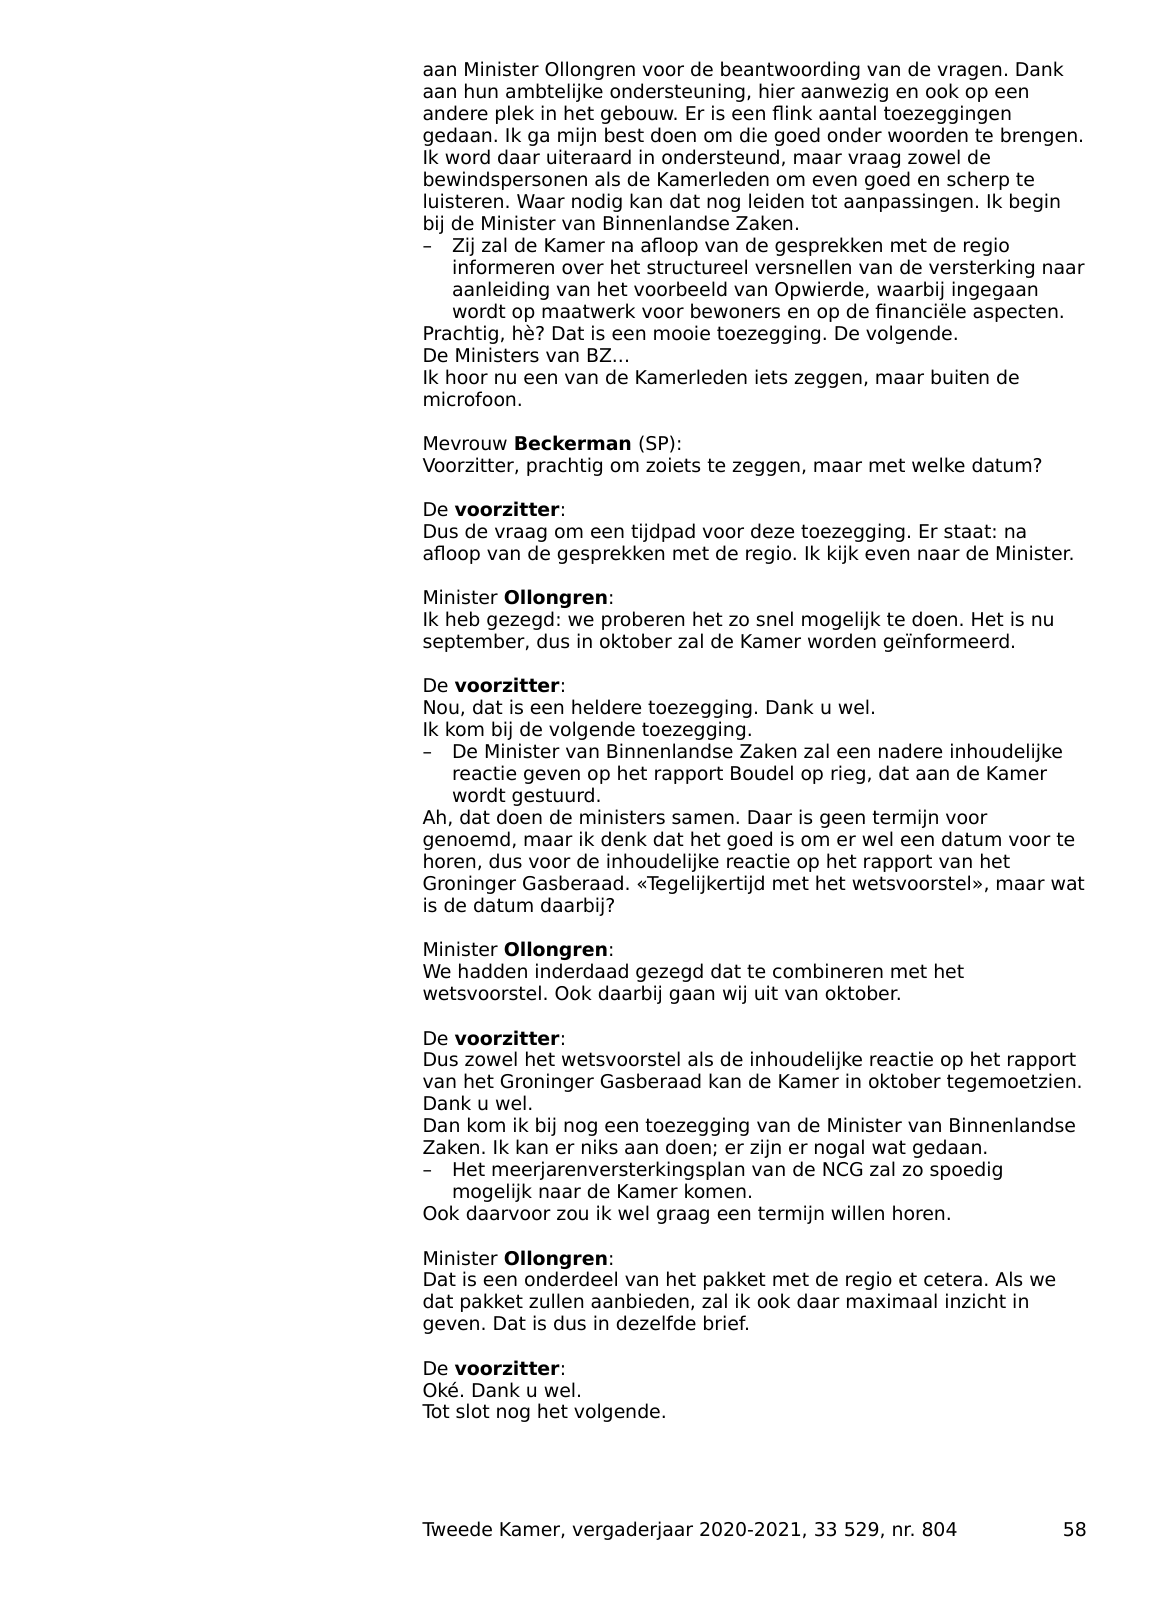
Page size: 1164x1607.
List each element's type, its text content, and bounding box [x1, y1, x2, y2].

text Minister Ollongren: [422, 1247, 1087, 1269]
text De voorzitter: [422, 499, 1087, 521]
text Minister Ollongren: [422, 587, 1087, 609]
text – Het meerjarenversterkingsplan van de NCG zal zo spoedig mogelijk naar de Kamer komen. [422, 1159, 1087, 1203]
text Tot slot nog het volgende. [422, 1401, 1087, 1423]
text Ah, dat doen de ministers samen. Daar is geen termijn voor genoemd, maar ik denk dat het goed is om er wel een datum voor te horen, dus voor de inhoudelijke reactie op het rapport van het Groninger Gasberaad. «Tegelijkertijd met het wetsvoorstel», maar wat is de datum daarbij? [422, 807, 1087, 917]
text – De Minister van Binnenlandse Zaken zal een nadere inhoudelijke reactie geven op het rapport Boudel op rieg, dat aan de Kamer wordt gestuurd. [422, 741, 1087, 807]
text Ik kom bij de volgende toezegging. [422, 719, 1087, 741]
text Minister Ollongren: [422, 939, 1087, 961]
text – Zij zal de Kamer na afloop van de gesprekken met de regio informeren over het structureel versnellen van de versterking naar aanleiding van het voorbeeld van Opwierde, waarbij ingegaan wordt op maatwerk voor bewoners en op de financiële aspecten. [422, 235, 1087, 323]
text Ik hoor nu een van de Kamerleden iets zeggen, maar buiten de microfoon. [422, 367, 1087, 411]
text Dus zowel het wetsvoorstel als de inhoudelijke reactie op het rapport van het Groninger Gasberaad kan de Kamer in oktober tegemoetzien. Dank u wel. [422, 1049, 1087, 1115]
text Prachtig, hè? Dat is een mooie toezegging. De volgende. [422, 323, 1087, 345]
text Dat is een onderdeel van het pakket met de regio et cetera. Als we dat pakket zullen aanbieden, zal ik ook daar maximaal inzicht in geven. Dat is dus in dezelfde brief. [422, 1269, 1087, 1335]
text Voorzitter, prachtig om zoiets te zeggen, maar met welke datum? [422, 455, 1087, 477]
text De voorzitter: [422, 675, 1087, 697]
text We hadden inderdaad gezegd dat te combineren met het wetsvoorstel. Ook daarbij gaan wij uit van oktober. [422, 961, 1087, 1005]
text Oké. Dank u wel. [422, 1379, 1087, 1401]
text Ik heb gezegd: we proberen het zo snel mogelijk te doen. Het is nu september, dus in oktober zal de Kamer worden geïnformeerd. [422, 609, 1087, 653]
text Dus de vraag om een tijdpad voor deze toezegging. Er staat: na afloop van de gesprekken met de regio. Ik kijk even naar de Minister. [422, 521, 1087, 565]
text aan Minister Ollongren voor de beantwoording van de vragen. Dank aan hun ambtelijke ondersteuning, hier aanwezig en ook op een andere plek in het gebouw. Er is een flink aantal toezeggingen gedaan. Ik ga mijn best doen om die goed onder woorden te brengen. Ik word daar uiteraard in ondersteund, maar vraag zowel de bewindspersonen als de Kamerleden om even goed en scherp te luisteren. Waar nodig kan dat nog leiden tot aanpassingen. Ik begin bij de Minister van Binnenlandse Zaken. [422, 59, 1087, 235]
text Mevrouw Beckerman (SP): [422, 433, 1087, 455]
text Nou, dat is een heldere toezegging. Dank u wel. [422, 697, 1087, 719]
text Ook daarvoor zou ik wel graag een termijn willen horen. [422, 1203, 1087, 1225]
text De voorzitter: [422, 1357, 1087, 1379]
text De Ministers van BZ... [422, 345, 1087, 367]
text De voorzitter: [422, 1027, 1087, 1049]
text Dan kom ik bij nog een toezegging van de Minister van Binnenlandse Zaken. Ik kan er niks aan doen; er zijn er nogal wat gedaan. [422, 1115, 1087, 1159]
